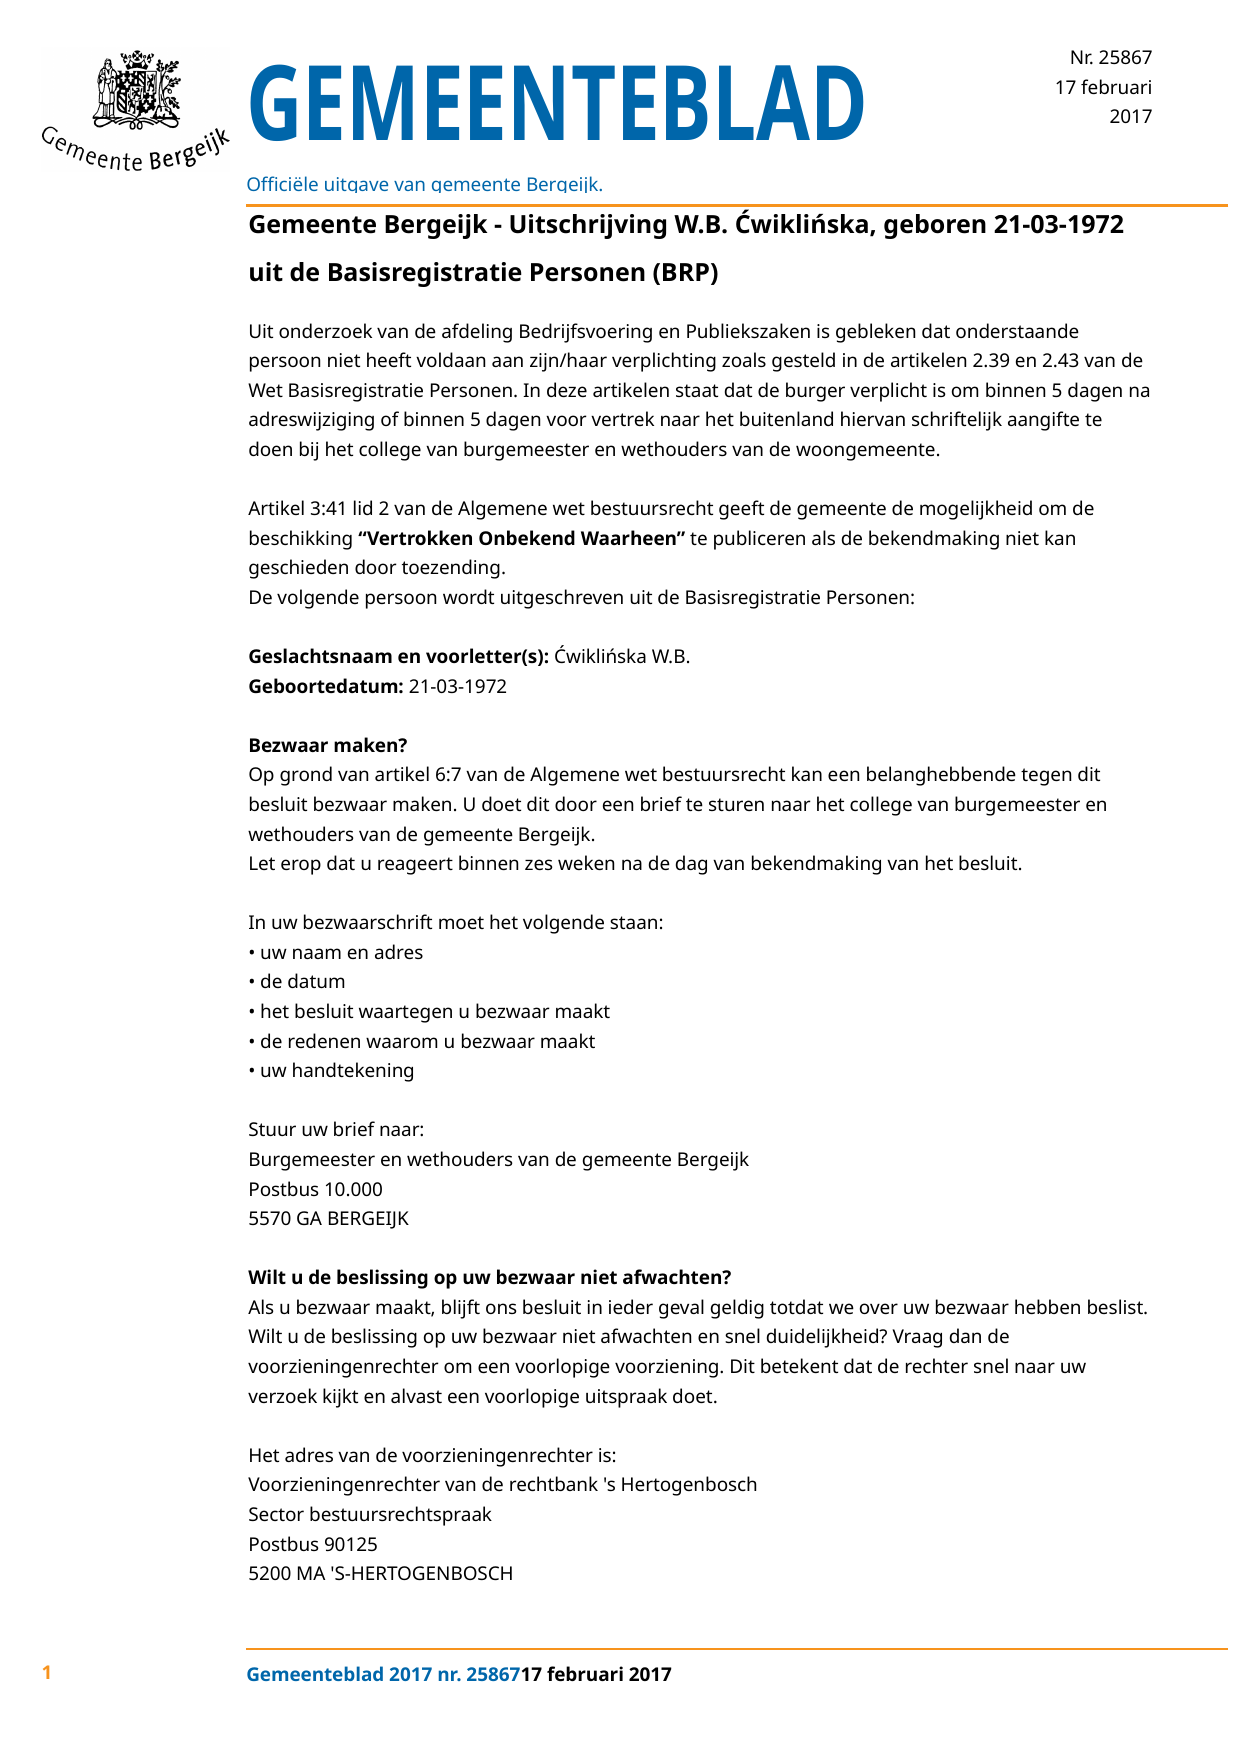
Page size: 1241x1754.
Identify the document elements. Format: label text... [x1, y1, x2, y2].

text • uw handtekening [248, 1057, 1152, 1083]
text Geslachtsnaam en voorletter(s): Ćwiklińska W.B. [248, 643, 1152, 669]
text Sector bestuursrechtspraak [248, 1501, 1152, 1527]
text Wilt u de beslissing op uw bezwaar niet afwachten? [248, 1264, 1152, 1290]
text Bezwaar maken? [248, 732, 1152, 758]
text • uw naam en adres [248, 939, 1152, 965]
text • het besluit waartegen u bezwaar maakt [248, 998, 1152, 1024]
text Als u bezwaar maakt, blijft ons besluit in ieder geval geldig totdat we over uw bezwaar hebben beslist. Wilt u de beslissing op uw bezwaar niet afwachten en snel duidelijkheid? Vraag dan de voorzieningenrechter om een voorlopige voorziening. Dit betekent dat de rechter snel naar uw verzoek kijkt en alvast een voorlopige uitspraak doet. [248, 1294, 1152, 1409]
text 5200 MA 'S-HERTOGENBOSCH [248, 1560, 1152, 1586]
text Burgemeester en wethouders van de gemeente Bergeijk [248, 1146, 1152, 1172]
text Voorzieningenrechter van de rechtbank 's Hertogenbosch [248, 1472, 1152, 1497]
text Geboortedatum: 21-03-1972 [248, 673, 1152, 699]
text Postbus 90125 [248, 1531, 1152, 1557]
text Gemeente Bergeijk - Uitschrijving W.B. Ćwiklińska, geboren 21-03-1972 uit de Basisregistratie Personen (BRP) [248, 207, 1152, 288]
text Stuur uw brief naar: [248, 1117, 1152, 1142]
text Op grond van artikel 6:7 van de Algemene wet bestuursrecht kan een belanghebbende tegen dit besluit bezwaar maken. U doet dit door een brief te sturen naar het college van burgemeester en wethouders van de gemeente Bergeijk. [248, 762, 1152, 847]
picture [41, 47, 231, 172]
text Postbus 10.000 [248, 1176, 1152, 1202]
text De volgende persoon wordt uitgeschreven uit de Basisregistratie Personen: [248, 584, 1152, 610]
text Let erop dat u reageert binnen zes weken na de dag van bekendmaking van het besluit. [248, 850, 1152, 876]
text Het adres van de voorzieningenrechter is: [248, 1442, 1152, 1468]
text • de datum [248, 969, 1152, 994]
text 5570 GA BERGEIJK [248, 1205, 1152, 1231]
text Uit onderzoek van de afdeling Bedrijfsvoering en Publiekszaken is gebleken dat onderstaande persoon niet heeft voldaan aan zijn/haar verplichting zoals gesteld in de artikelen 2.39 en 2.43 van de Wet Basisregistratie Personen. In deze artikelen staat dat de burger verplicht is om binnen 5 dagen na adreswijziging of binnen 5 dagen voor vertrek naar het buitenland hiervan schriftelijk aangifte te doen bij het college van burgemeester en wethouders van de woongemeente. [248, 318, 1152, 462]
text Artikel 3:41 lid 2 van de Algemene wet bestuursrecht geeft de gemeente de mogelijkheid om de beschikking “Vertrokken Onbekend Waarheen” te publiceren als de bekendmaking niet kan geschieden door toezending. [248, 495, 1152, 580]
text In uw bezwaarschrift moet het volgende staan: [248, 909, 1152, 935]
text • de redenen waarom u bezwaar maakt [248, 1028, 1152, 1054]
